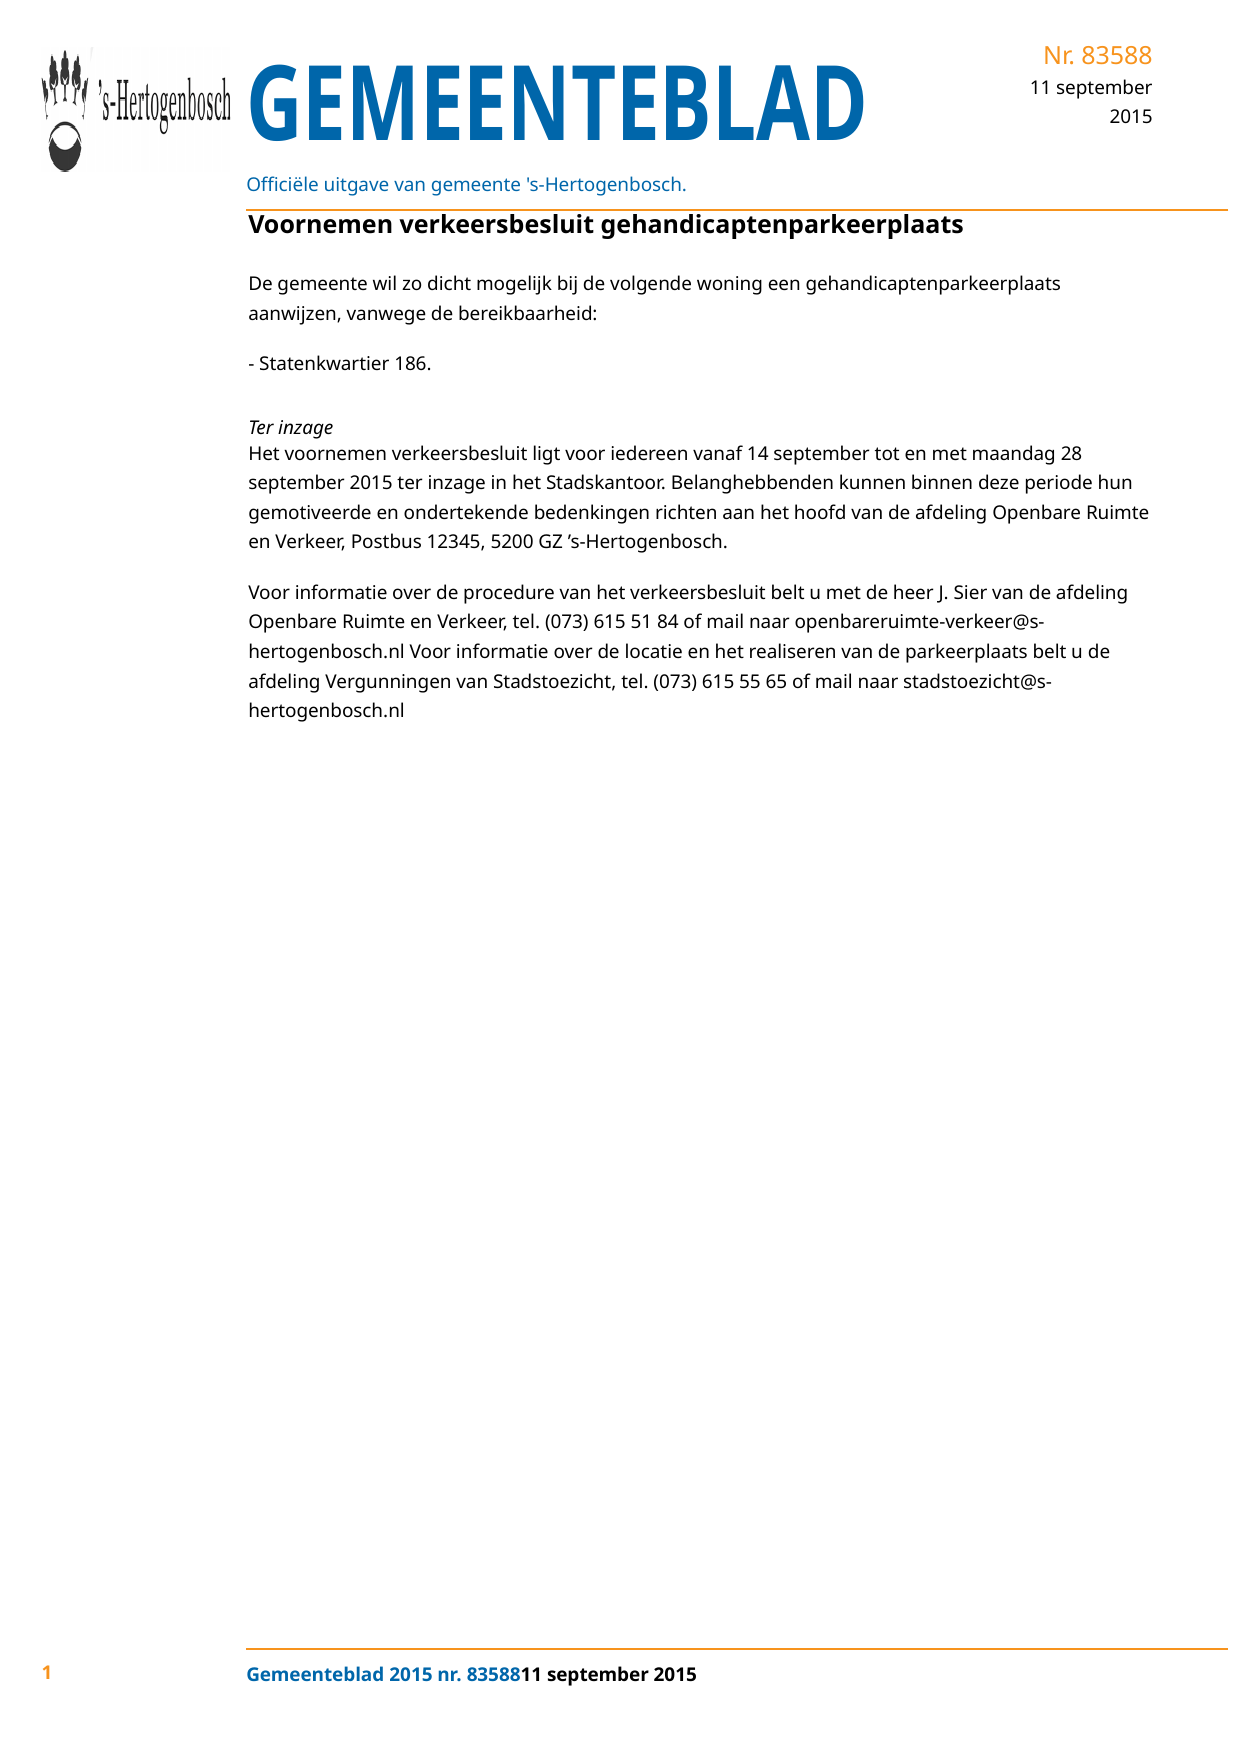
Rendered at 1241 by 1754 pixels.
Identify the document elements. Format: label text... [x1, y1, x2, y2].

picture [41, 47, 231, 172]
text De gemeente wil zo dicht mogelijk bij de volgende woning een gehandicaptenparkeerplaats aanwijzen, vanwege de bereikbaarheid: [248, 270, 1152, 326]
text Voornemen verkeersbesluit gehandicaptenparkeerplaats [248, 211, 1152, 241]
text Ter inzage [248, 414, 1152, 440]
text Voor informatie over de procedure van het verkeersbesluit belt u met de heer J. Sier van de afdeling Openbare Ruimte en Verkeer, tel. (073) 615 51 84 of mail naar openbareruimte-verkeer@s-hertogenbosch.nl Voor informatie over de locatie en het realiseren van de parkeerplaats belt u de afdeling Vergunningen van Stadstoezicht, tel. (073) 615 55 65 of mail naar stadstoezicht@s-hertogenbosch.nl [248, 579, 1152, 723]
text Het voornemen verkeersbesluit ligt voor iedereen vanaf 14 september tot en met maandag 28 september 2015 ter inzage in het Stadskantoor. Belanghebbenden kunnen binnen deze periode hun gemotiveerde en ondertekende bedenkingen richten aan het hoofd van de afdeling Openbare Ruimte en Verkeer, Postbus 12345, 5200 GZ ’s-Hertogenbosch. [248, 440, 1152, 554]
text - Statenkwartier 186. [248, 350, 1152, 376]
